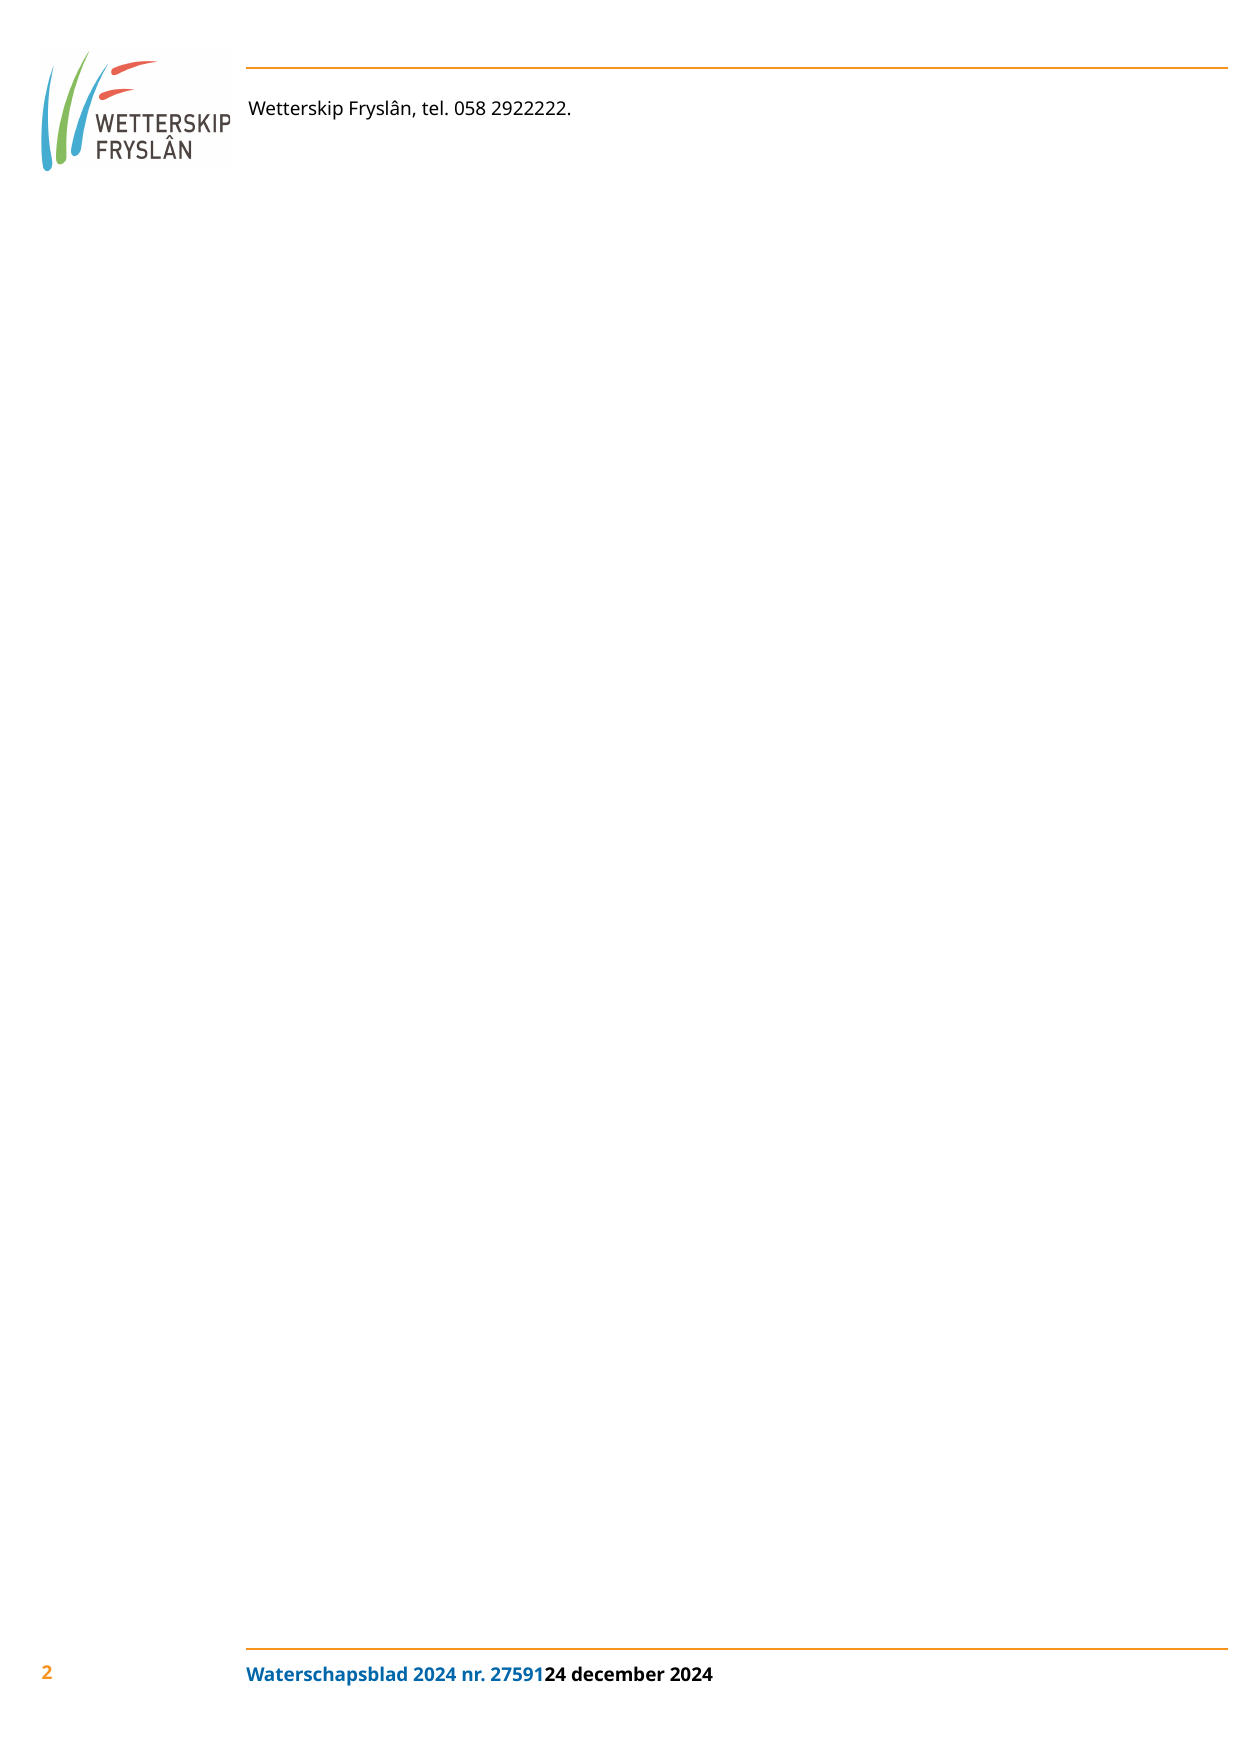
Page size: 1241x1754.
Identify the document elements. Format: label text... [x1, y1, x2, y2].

text Wetterskip Fryslân, tel. 058 2922222. [248, 95, 1152, 121]
picture [41, 47, 231, 172]
